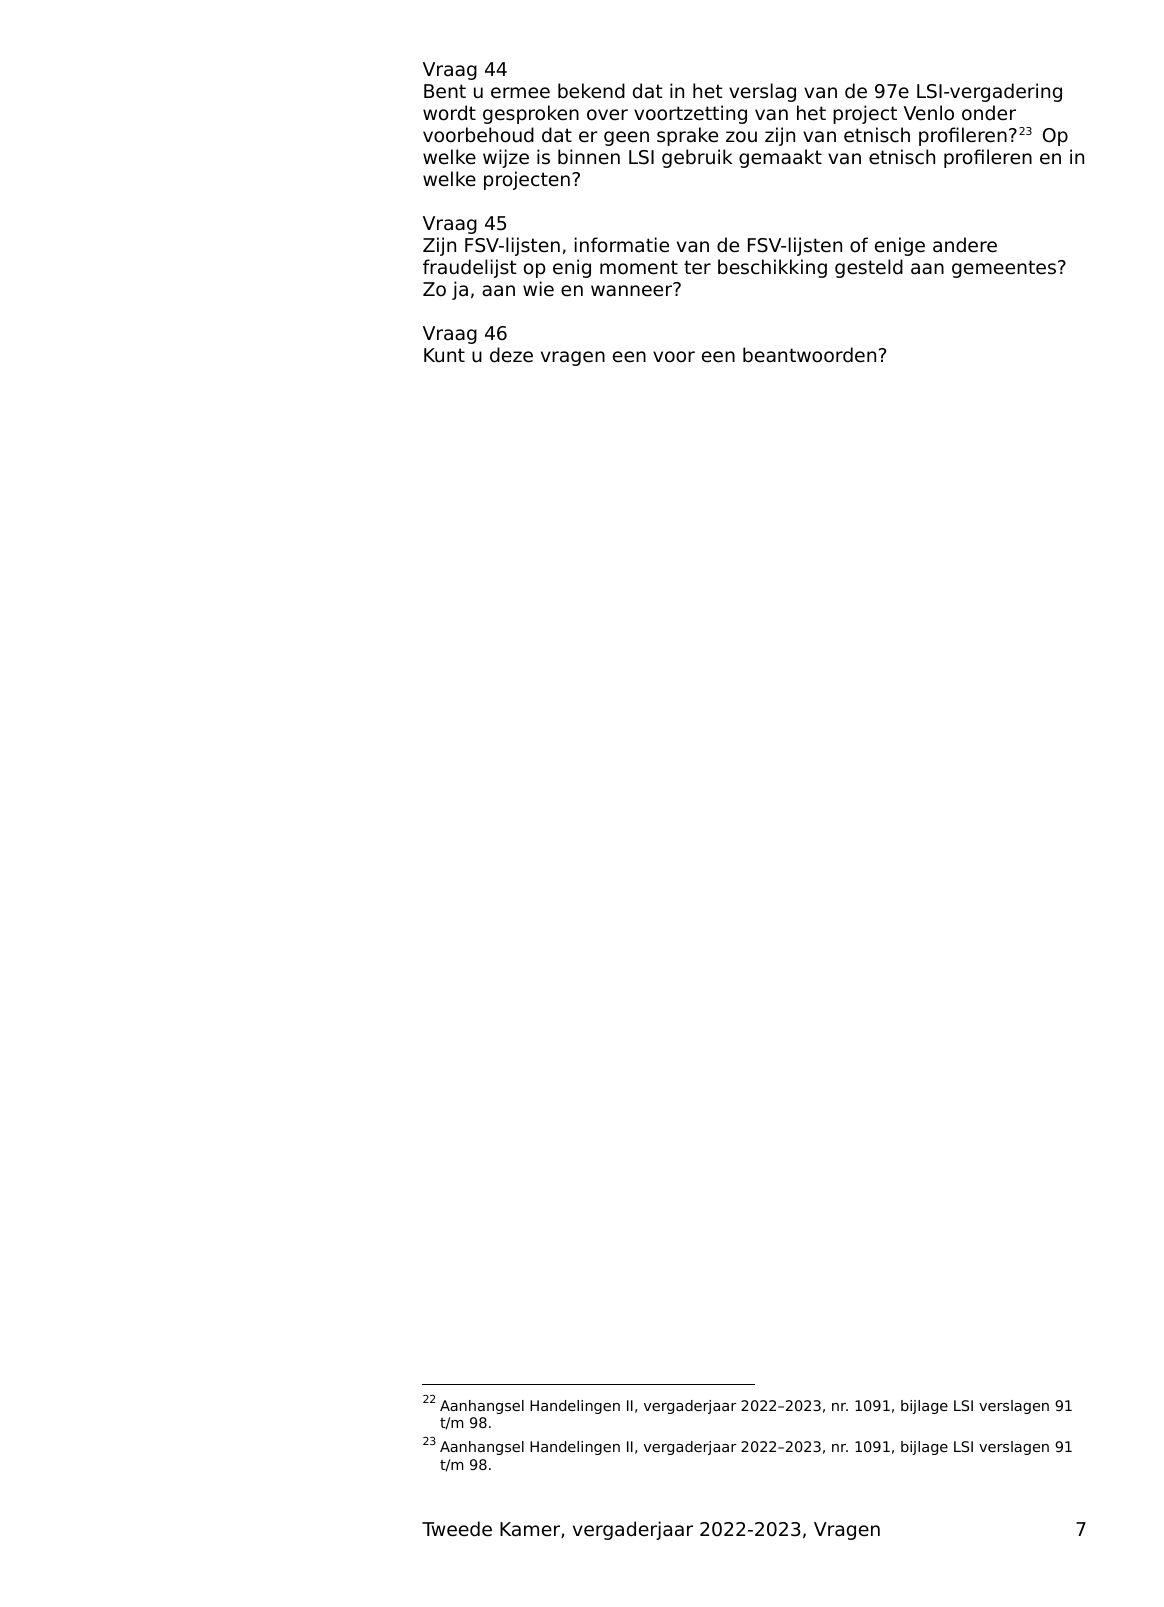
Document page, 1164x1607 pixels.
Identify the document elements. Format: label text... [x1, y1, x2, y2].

text Vraag 44 [422, 59, 1087, 81]
text Vraag 45 [422, 213, 1087, 235]
text Bent u ermee bekend dat in het verslag van de 97e LSI-vergadering wordt gesproken over voortzetting van het project Venlo onder voorbehoud dat er geen sprake zou zijn van etnisch profileren? Op welke wijze is binnen LSI gebruik gemaakt van etnisch profileren en in welke projecten? [422, 81, 1087, 191]
text Kunt u deze vragen een voor een beantwoorden? [422, 345, 1087, 367]
text Aanhangsel Handelingen II, vergaderjaar 2022–2023, nr. 1091, bijlage LSI verslagen 91 t/m 98. [422, 1393, 1087, 1432]
text Aanhangsel Handelingen II, vergaderjaar 2022–2023, nr. 1091, bijlage LSI verslagen 91 t/m 98. [422, 1435, 1087, 1474]
text Zijn FSV-lijsten, informatie van de FSV-lijsten of enige andere fraudelijst op enig moment ter beschikking gesteld aan gemeentes? Zo ja, aan wie en wanneer? [422, 235, 1087, 301]
text Vraag 46 [422, 323, 1087, 345]
